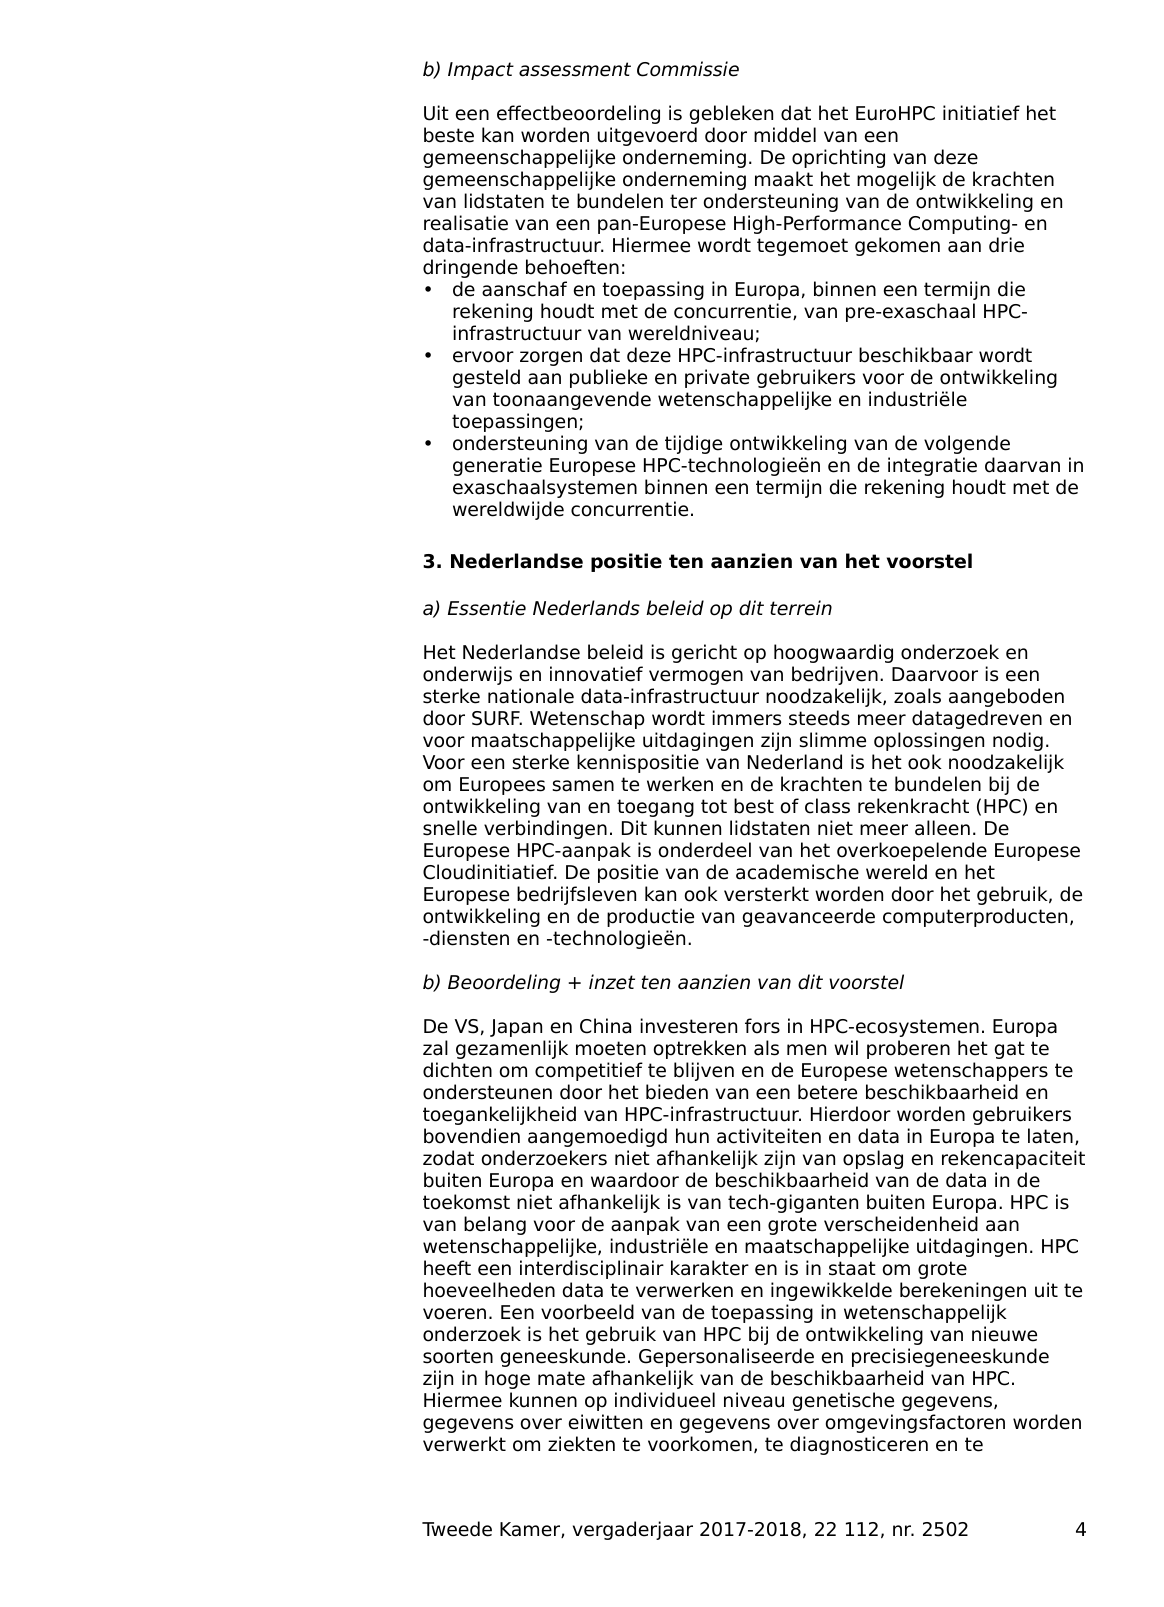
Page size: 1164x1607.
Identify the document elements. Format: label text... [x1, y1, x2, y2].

text • ervoor zorgen dat deze HPC-infrastructuur beschikbaar wordt gesteld aan publieke en private gebruikers voor de ontwikkeling van toonaangevende wetenschappelijke en industriële toepassingen; [422, 345, 1087, 433]
subtitle b) Impact assessment Commissie [422, 59, 1087, 81]
text Het Nederlandse beleid is gericht op hoogwaardig onderzoek en onderwijs en innovatief vermogen van bedrijven. Daarvoor is een sterke nationale data-infrastructuur noodzakelijk, zoals aangeboden door SURF. Wetenschap wordt immers steeds meer datagedreven en voor maatschappelijke uitdagingen zijn slimme oplossingen nodig. Voor een sterke kennispositie van Nederland is het ook noodzakelijk om Europees samen te werken en de krachten te bundelen bij de ontwikkeling van en toegang tot best of class rekenkracht (HPC) en snelle verbindingen. Dit kunnen lidstaten niet meer alleen. De Europese HPC-aanpak is onderdeel van het overkoepelende Europese Cloudinitiatief. De positie van de academische wereld en het Europese bedrijfsleven kan ook versterkt worden door het gebruik, de ontwikkeling en de productie van geavanceerde computerproducten, -diensten en -technologieën. [422, 642, 1087, 950]
text De VS, Japan en China investeren fors in HPC-ecosystemen. Europa zal gezamenlijk moeten optrekken als men wil proberen het gat te dichten om competitief te blijven en de Europese wetenschappers te ondersteunen door het bieden van een betere beschikbaarheid en toegankelijkheid van HPC-infrastructuur. Hierdoor worden gebruikers bovendien aangemoedigd hun activiteiten en data in Europa te laten, zodat onderzoekers niet afhankelijk zijn van opslag en rekencapaciteit buiten Europa en waardoor de beschikbaarheid van de data in de toekomst niet afhankelijk is van tech-giganten buiten Europa. HPC is van belang voor de aanpak van een grote verscheidenheid aan wetenschappelijke, industriële en maatschappelijke uitdagingen. HPC heeft een interdisciplinair karakter en is in staat om grote hoeveelheden data te verwerken en ingewikkelde berekeningen uit te voeren. Een voorbeeld van de toepassing in wetenschappelijk onderzoek is het gebruik van HPC bij de ontwikkeling van nieuwe soorten geneeskunde. Gepersonaliseerde en precisiegeneeskunde zijn in hoge mate afhankelijk van de beschikbaarheid van HPC. Hiermee kunnen op individueel niveau genetische gegevens, gegevens over eiwitten en gegevens over omgevingsfactoren worden verwerkt om ziekten te voorkomen, te diagnosticeren en te [422, 1016, 1087, 1456]
subtitle 3. Nederlandse positie ten aanzien van het voorstel [422, 551, 1087, 573]
text • de aanschaf en toepassing in Europa, binnen een termijn die rekening houdt met de concurrentie, van pre-exaschaal HPC-infrastructuur van wereldniveau; [422, 279, 1087, 345]
subtitle a) Essentie Nederlands beleid op dit terrein [422, 598, 1087, 620]
subtitle b) Beoordeling + inzet ten aanzien van dit voorstel [422, 972, 1087, 994]
text Uit een effectbeoordeling is gebleken dat het EuroHPC initiatief het beste kan worden uitgevoerd door middel van een gemeenschappelijke onderneming. De oprichting van deze gemeenschappelijke onderneming maakt het mogelijk de krachten van lidstaten te bundelen ter ondersteuning van de ontwikkeling en realisatie van een pan-Europese High-Performance Computing- en data-infrastructuur. Hiermee wordt tegemoet gekomen aan drie dringende behoeften: [422, 103, 1087, 279]
text • ondersteuning van de tijdige ontwikkeling van de volgende generatie Europese HPC-technologieën en de integratie daarvan in exaschaalsystemen binnen een termijn die rekening houdt met de wereldwijde concurrentie. [422, 433, 1087, 521]
